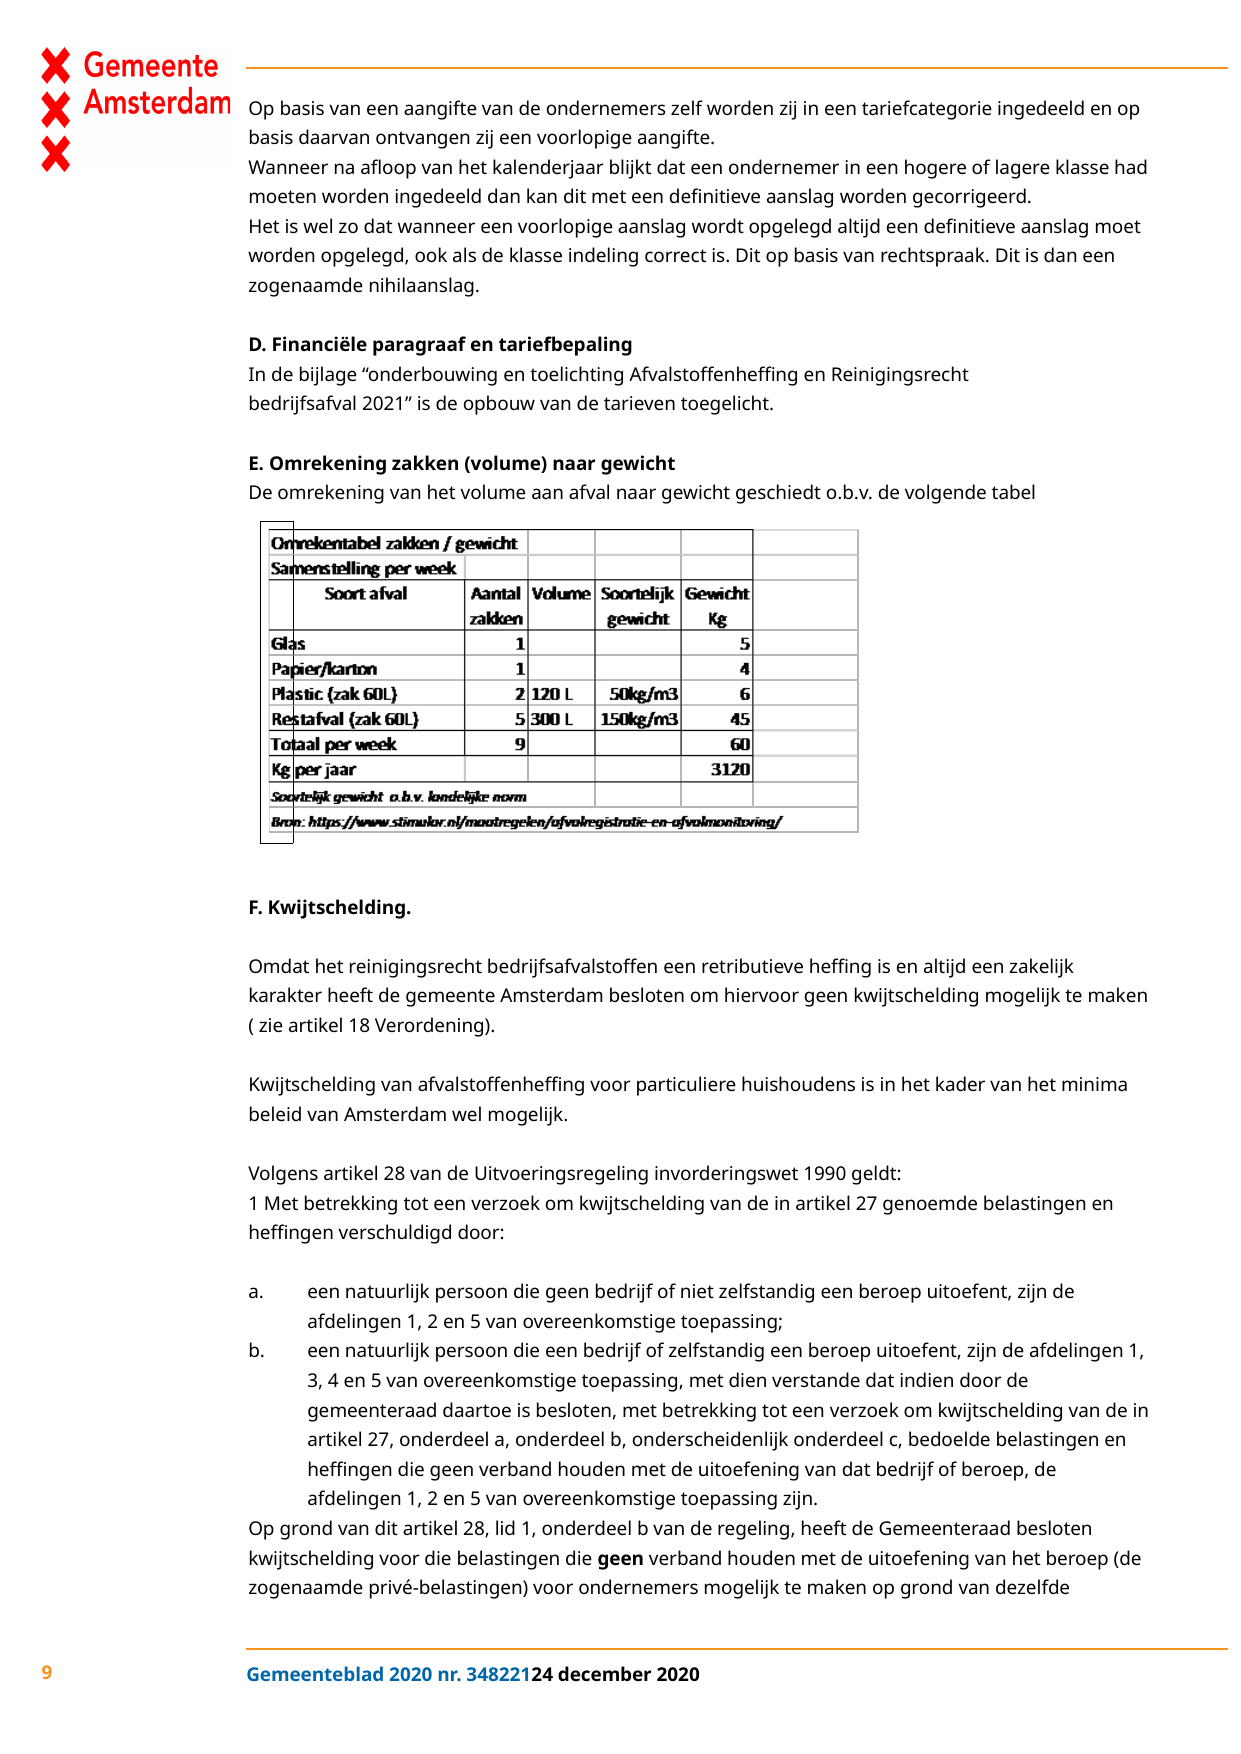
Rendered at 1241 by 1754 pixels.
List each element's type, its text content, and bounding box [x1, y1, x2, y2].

list een natuurlijk persoon die een bedrijf of zelfstandig een beroep uitoefent, zijn de afdelingen 1, 3, 4 en 5 van overeenkomstige toepassing, met dien verstande dat indien door de gemeenteraad daartoe is besloten, met betrekking tot een verzoek om kwijtschelding van de in artikel 27, onderdeel a, onderdeel b, onderscheidenlijk onderdeel c, bedoelde belastingen en heffingen die geen verband houden met de uitoefening van dat bedrijf of beroep, de afdelingen 1, 2 en 5 van overeenkomstige toepassing zijn. [248, 1338, 1152, 1511]
text bedrijfsafval 2021” is de opbouw van de tarieven toegelicht. [248, 391, 1152, 416]
text 1 Met betrekking tot een verzoek om kwijtschelding van de in artikel 27 genoemde belastingen en heffingen verschuldigd door: [248, 1190, 1152, 1245]
list een natuurlijk persoon die geen bedrijf of niet zelfstandig een beroep uitoefent, zijn de afdelingen 1, 2 en 5 van overeenkomstige toepassing; [248, 1278, 1152, 1334]
text D. Financiële paragraaf en tariefbepaling [248, 331, 1152, 357]
text Op basis van een aangifte van de ondernemers zelf worden zij in een tariefcategorie ingedeeld en op basis daarvan ontvangen zij een voorlopige aangifte. [248, 95, 1152, 150]
text Het is wel zo dat wanneer een voorlopige aanslag wordt opgelegd altijd een definitieve aanslag moet worden opgelegd, ook als de klasse indeling correct is. Dit op basis van rechtspraak. Dit is dan een zogenaamde nihilaanslag. [248, 213, 1152, 298]
text De omrekening van het volume aan afval naar gewicht geschiedt o.b.v. de volgende tabel [248, 479, 1152, 505]
text Omdat het reinigingsrecht bedrijfsafvalstoffen een retributieve heffing is en altijd een zakelijk karakter heeft de gemeente Amsterdam besloten om hiervoor geen kwijtschelding mogelijk te maken ( zie artikel 18 Verordening). [248, 953, 1152, 1038]
text Kwijtschelding van afvalstoffenheffing voor particuliere huishoudens is in het kader van het minima beleid van Amsterdam wel mogelijk. [248, 1071, 1152, 1127]
text Op grond van dit artikel 28, lid 1, onderdeel b van de regeling, heeft de Gemeenteraad besloten kwijtschelding voor die belastingen die geen verband houden met de uitoefening van het beroep (de zogenaamde privé-belastingen) voor ondernemers mogelijk te maken op grond van dezelfde [248, 1515, 1152, 1600]
text In de bijlage “onderbouwing en toelichting Afvalstoffenheffing en Reinigingsrecht [248, 361, 1152, 387]
text Wanneer na afloop van het kalenderjaar blijkt dat een ondernemer in een hogere of lagere klasse had moeten worden ingedeeld dan kan dit met een definitieve aanslag worden gecorrigeerd. [248, 154, 1152, 209]
picture [268, 529, 860, 834]
text E. Omrekening zakken (volume) naar gewicht [248, 450, 1152, 476]
text F. Kwijtschelding. [248, 894, 1152, 919]
text Volgens artikel 28 van de Uitvoeringsregeling invorderingswet 1990 geldt: [248, 1160, 1152, 1186]
picture [41, 47, 231, 172]
